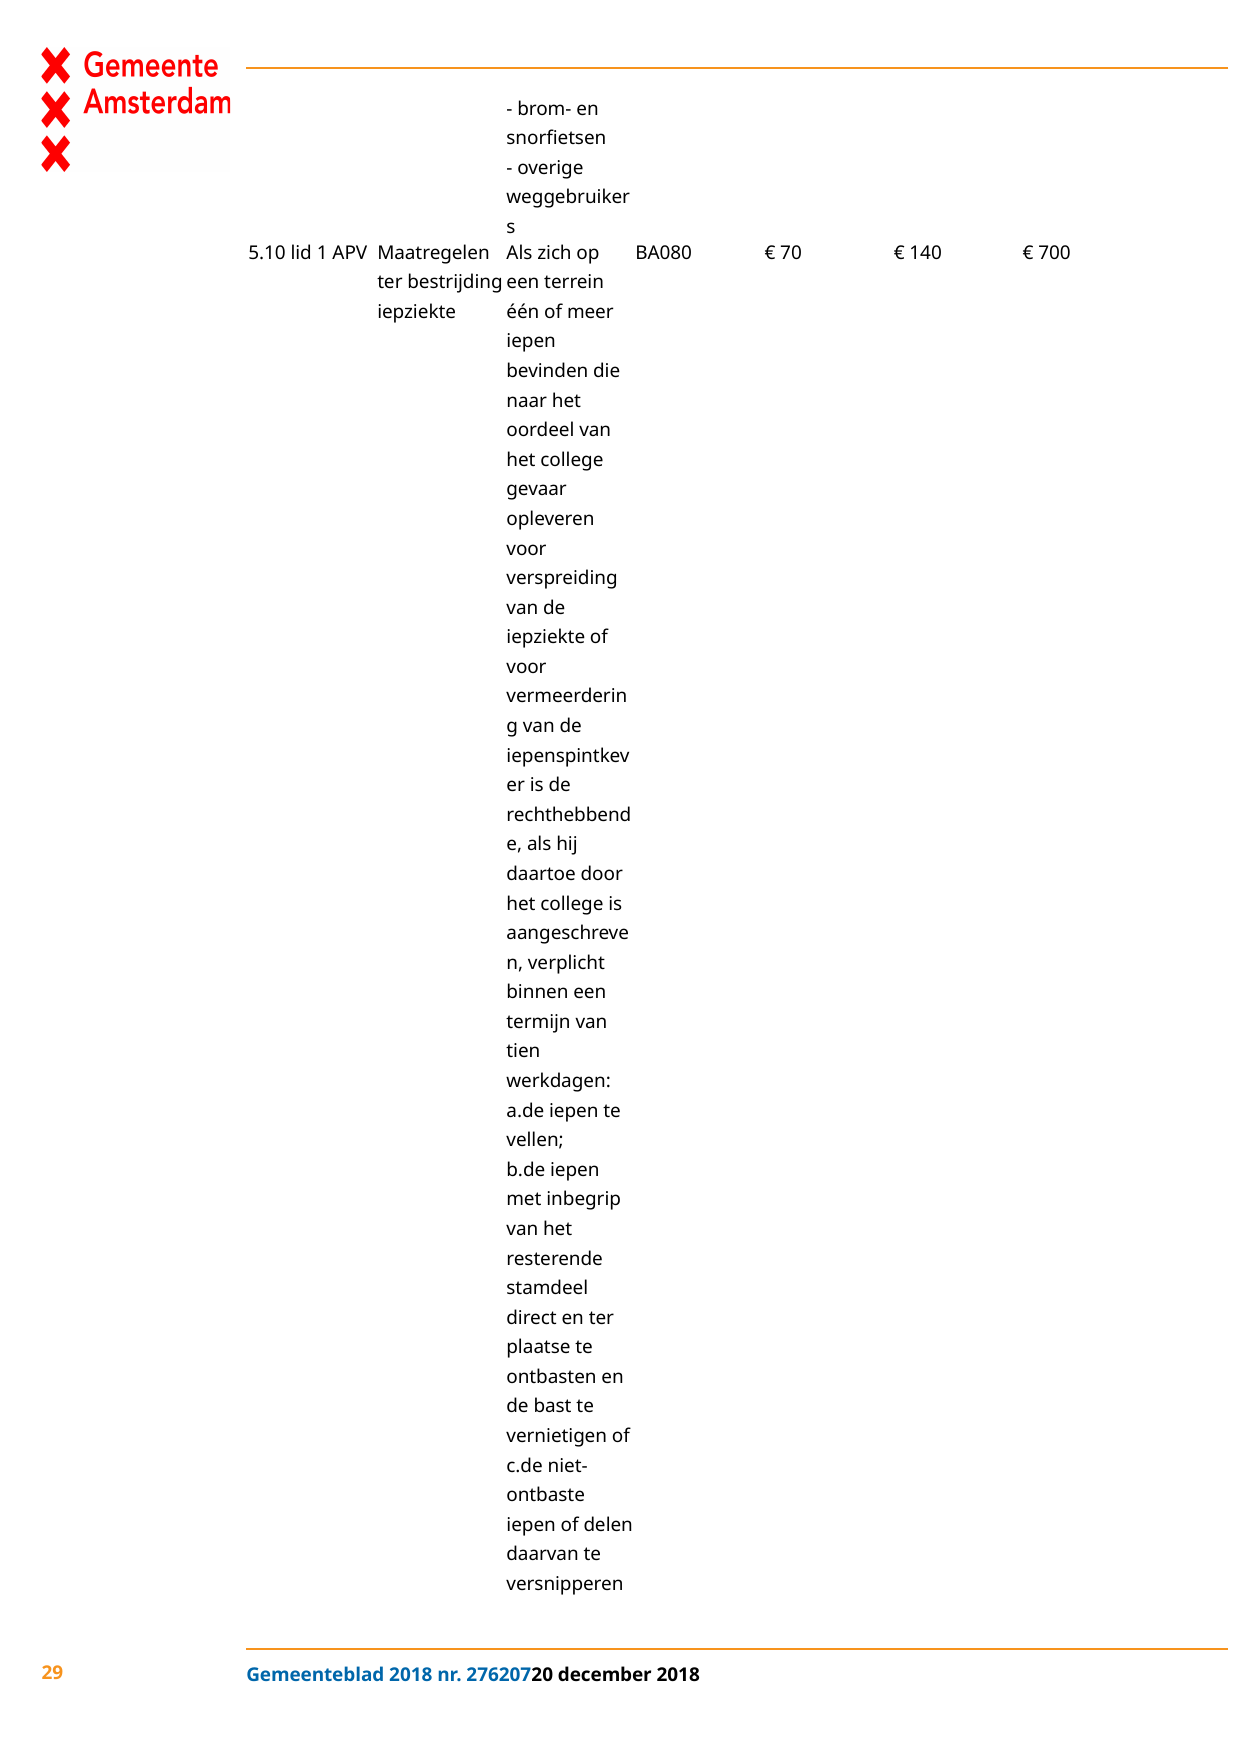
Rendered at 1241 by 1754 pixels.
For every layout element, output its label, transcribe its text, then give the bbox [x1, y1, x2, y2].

table_cell Als zich op een terrein één of meer iepen bevinden die naar het oordeel van het college gevaar opleveren voor verspreiding van de iepziekte of voor vermeerdering van de iepenspintkever is de rechthebbende, als hij daartoe door het college is aangeschreven, verplicht binnen een termijn van tien werkdagen: a.de iepen te vellen; b.de iepen met inbegrip van het resterende stamdeel direct en ter plaatse te ontbasten en de bast te vernietigen of c.de niet-ontbaste iepen of delen daarvan te versnipperen [506, 239, 635, 1596]
table_cell [248, 95, 377, 239]
table_cell [894, 95, 1022, 239]
table_cell [764, 95, 893, 239]
table_cell € 70 [764, 239, 893, 1596]
table_cell [377, 95, 506, 239]
table_cell [635, 95, 764, 239]
table_cell [1023, 95, 1152, 239]
table_cell € 700 [1023, 239, 1152, 1596]
table_cell - brom- en snorfietsen - overige weggebruikers [506, 95, 635, 239]
table_cell € 140 [894, 239, 1022, 1596]
table_cell Maatregelen ter bestrijding iepziekte [377, 239, 506, 1596]
table_cell BA080 [635, 239, 764, 1596]
picture [41, 47, 231, 172]
table_cell 5.10 lid 1 APV [248, 239, 377, 1596]
